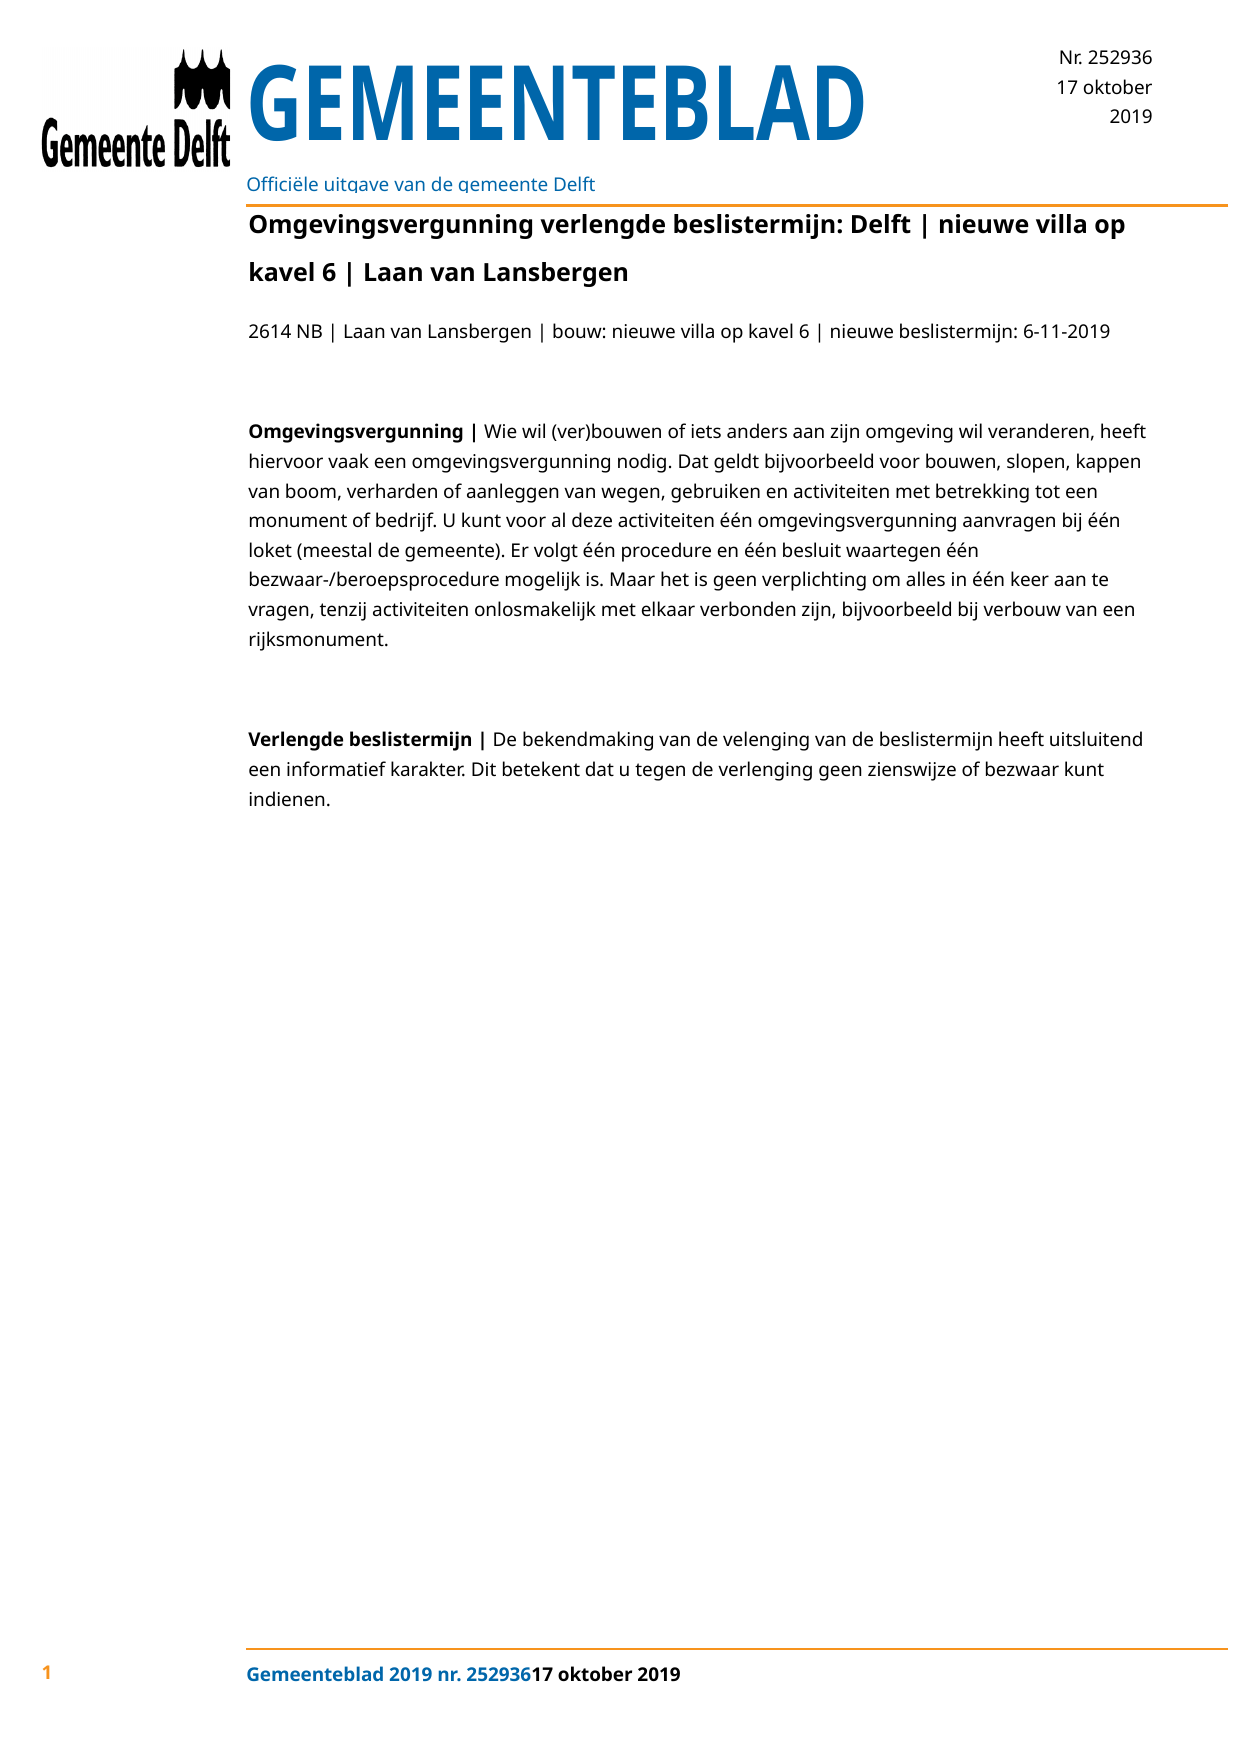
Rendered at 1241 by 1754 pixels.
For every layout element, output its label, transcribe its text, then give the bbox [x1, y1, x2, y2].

picture [41, 47, 231, 172]
text 2614 NB | Laan van Lansbergen | bouw: nieuwe villa op kavel 6 | nieuwe beslistermijn: 6-11-2019 [248, 318, 1152, 344]
text Verlengde beslistermijn | De bekendmaking van de velenging van de beslistermijn heeft uitsluitend een informatief karakter. Dit betekent dat u tegen de verlenging geen zienswijze of bezwaar kunt indienen. [248, 727, 1152, 812]
text Omgevingsvergunning verlengde beslistermijn: Delft | nieuwe villa op kavel 6 | Laan van Lansbergen [248, 207, 1152, 288]
text Omgevingsvergunning | Wie wil (ver)bouwen of iets anders aan zijn omgeving wil veranderen, heeft hiervoor vaak een omgevingsvergunning nodig. Dat geldt bijvoorbeeld voor bouwen, slopen, kappen van boom, verharden of aanleggen van wegen, gebruiken en activiteiten met betrekking tot een monument of bedrijf. U kunt voor al deze activiteiten één omgevingsvergunning aanvragen bij één loket (meestal de gemeente). Er volgt één procedure en één besluit waartegen één bezwaar-/beroepsprocedure mogelijk is. Maar het is geen verplichting om alles in één keer aan te vragen, tenzij activiteiten onlosmakelijk met elkaar verbonden zijn, bijvoorbeeld bij verbouw van een rijksmonument. [248, 419, 1152, 652]
